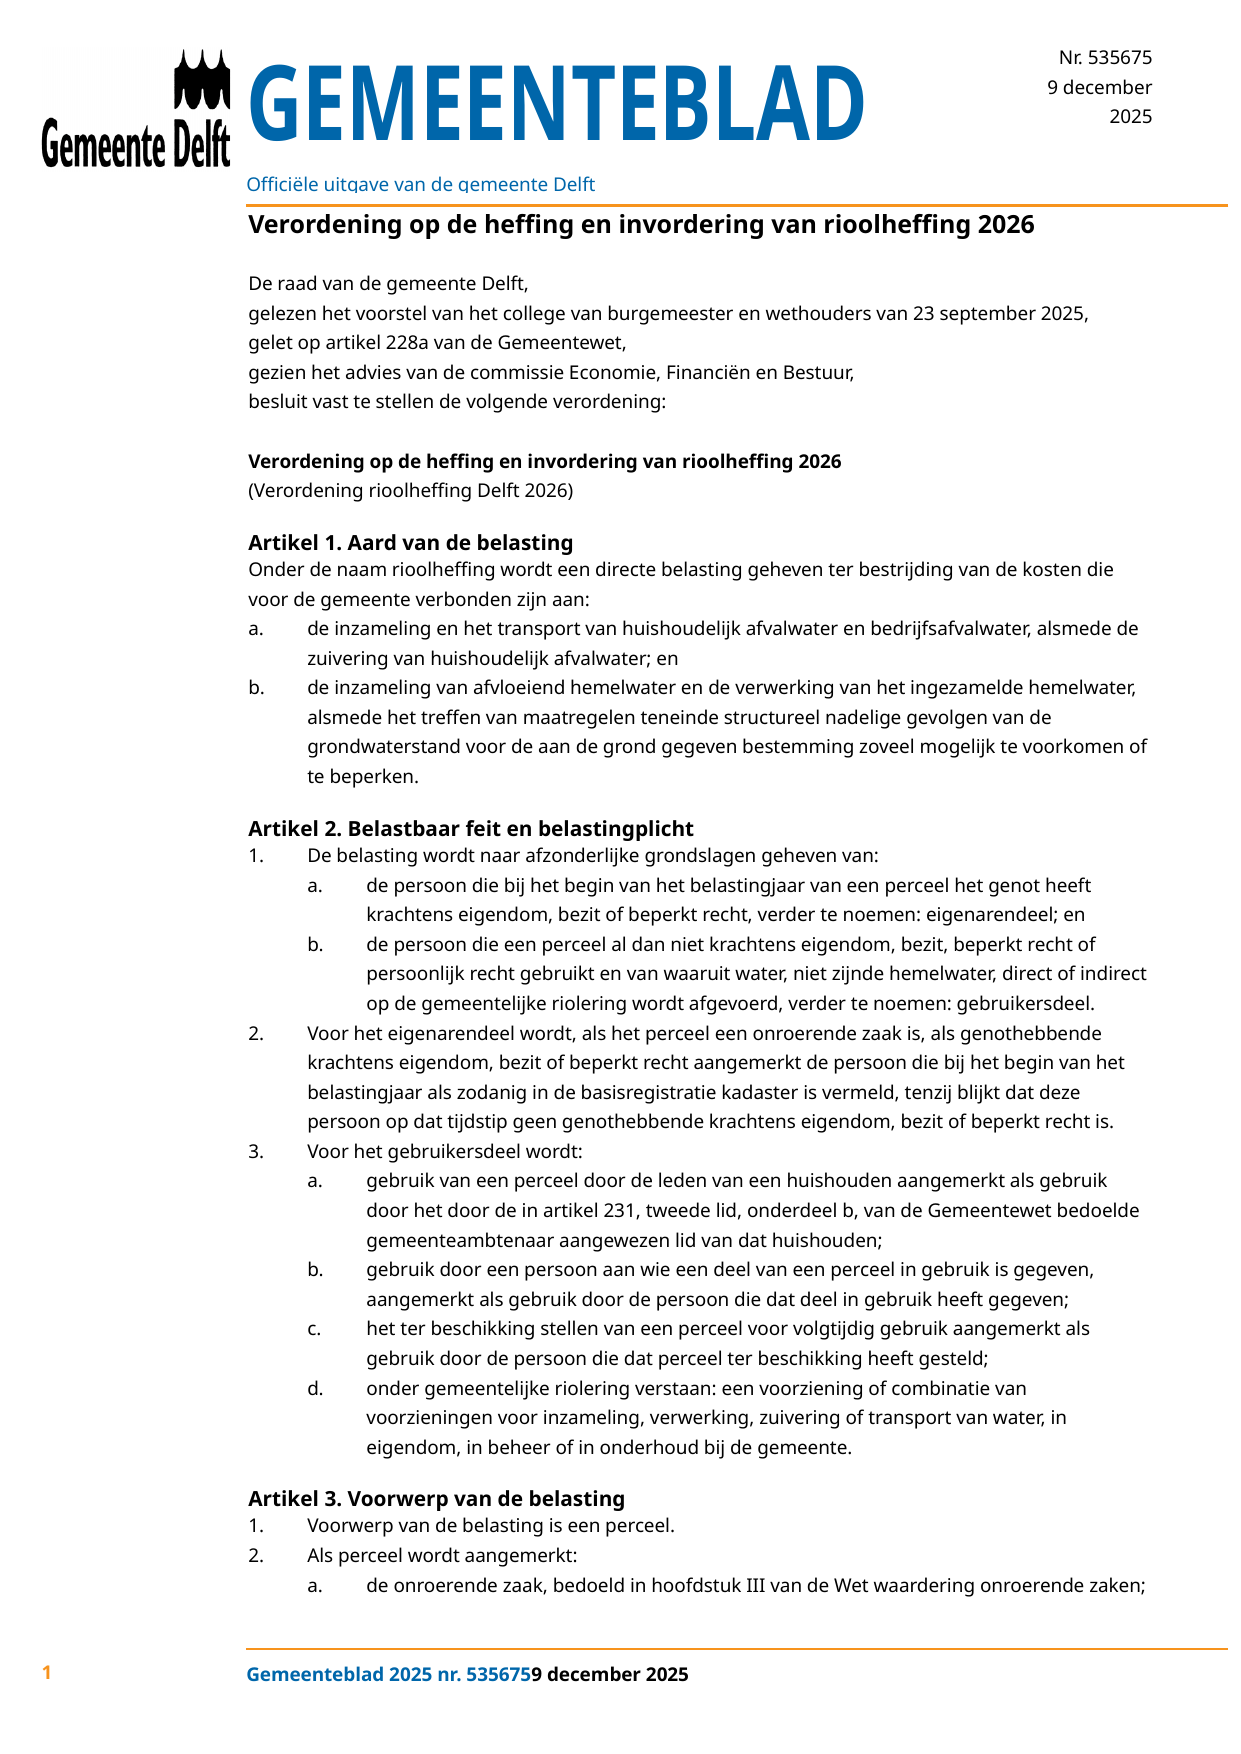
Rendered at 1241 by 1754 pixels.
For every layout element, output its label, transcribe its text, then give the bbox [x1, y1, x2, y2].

list onder gemeentelijke riolering verstaan: een voorziening of combinatie van voorzieningen voor inzameling, verwerking, zuivering of transport van water, in eigendom, in beheer of in onderhoud bij de gemeente. [307, 1375, 1152, 1459]
text Artikel 3. Voorwerp van de belasting [248, 1484, 1152, 1513]
list gebruik van een perceel door de leden van een huishouden aangemerkt als gebruik door het door de in artikel 231, tweede lid, onderdeel b, van de Gemeentewet bedoelde gemeenteambtenaar aangewezen lid van dat huishouden; [307, 1168, 1152, 1252]
text Artikel 1. Aard van de belasting [248, 528, 1152, 556]
picture [41, 47, 231, 172]
list De belasting wordt naar afzonderlijke grondslagen geheven van: [248, 842, 1152, 868]
text gezien het advies van de commissie Economie, Financiën en Bestuur, [248, 359, 1152, 385]
list gebruik door een persoon aan wie een deel van een perceel in gebruik is gegeven, aangemerkt als gebruik door de persoon die dat deel in gebruik heeft gegeven; [307, 1256, 1152, 1312]
list de persoon die een perceel al dan niet krachtens eigendom, bezit, beperkt recht of persoonlijk recht gebruikt en van waaruit water, niet zijnde hemelwater, direct of indirect op de gemeentelijke riolering wordt afgevoerd, verder te noemen: gebruikersdeel. [307, 931, 1152, 1016]
text Onder de naam rioolheffing wordt een directe belasting geheven ter bestrijding van de kosten die voor de gemeente verbonden zijn aan: [248, 556, 1152, 612]
text Verordening op de heffing en invordering van rioolheffing 2026 [248, 207, 1152, 241]
list de persoon die bij het begin van het belastingjaar van een perceel het genot heeft krachtens eigendom, bezit of beperkt recht, verder te noemen: eigenarendeel; en [307, 872, 1152, 927]
list Voor het eigenarendeel wordt, als het perceel een onroerende zaak is, als genothebbende krachtens eigendom, bezit of beperkt recht aangemerkt de persoon die bij het begin van het belastingjaar als zodanig in de basisregistratie kadaster is vermeld, tenzij blijkt dat deze persoon op dat tijdstip geen genothebbende krachtens eigendom, bezit of beperkt recht is. [248, 1020, 1152, 1134]
list de inzameling en het transport van huishoudelijk afvalwater en bedrijfsafvalwater, alsmede de zuivering van huishoudelijk afvalwater; en [248, 615, 1152, 671]
text gelet op artikel 228a van de Gemeentewet, [248, 329, 1152, 355]
text Verordening op de heffing en invordering van rioolheffing 2026 [248, 448, 1152, 473]
list Voorwerp van de belasting is een perceel. [248, 1513, 1152, 1538]
text besluit vast te stellen de volgende verordening: [248, 389, 1152, 414]
text (Verordening rioolheffing Delft 2026) [248, 477, 1152, 503]
list Voor het gebruikersdeel wordt: [248, 1138, 1152, 1164]
list Als perceel wordt aangemerkt: [248, 1542, 1152, 1568]
text Artikel 2. Belastbaar feit en belastingplicht [248, 814, 1152, 842]
text De raad van de gemeente Delft, [248, 270, 1152, 296]
list het ter beschikking stellen van een perceel voor volgtijdig gebruik aangemerkt als gebruik door de persoon die dat perceel ter beschikking heeft gesteld; [307, 1316, 1152, 1371]
text gelezen het voorstel van het college van burgemeester en wethouders van 23 september 2025, [248, 300, 1152, 326]
list de inzameling van afvloeiend hemelwater en de verwerking van het ingezamelde hemelwater, alsmede het treffen van maatregelen teneinde structureel nadelige gevolgen van de grondwaterstand voor de aan de grond gegeven bestemming zoveel mogelijk te voorkomen of te beperken. [248, 674, 1152, 789]
list de onroerende zaak, bedoeld in hoofdstuk III van de Wet waardering onroerende zaken; [307, 1572, 1152, 1598]
